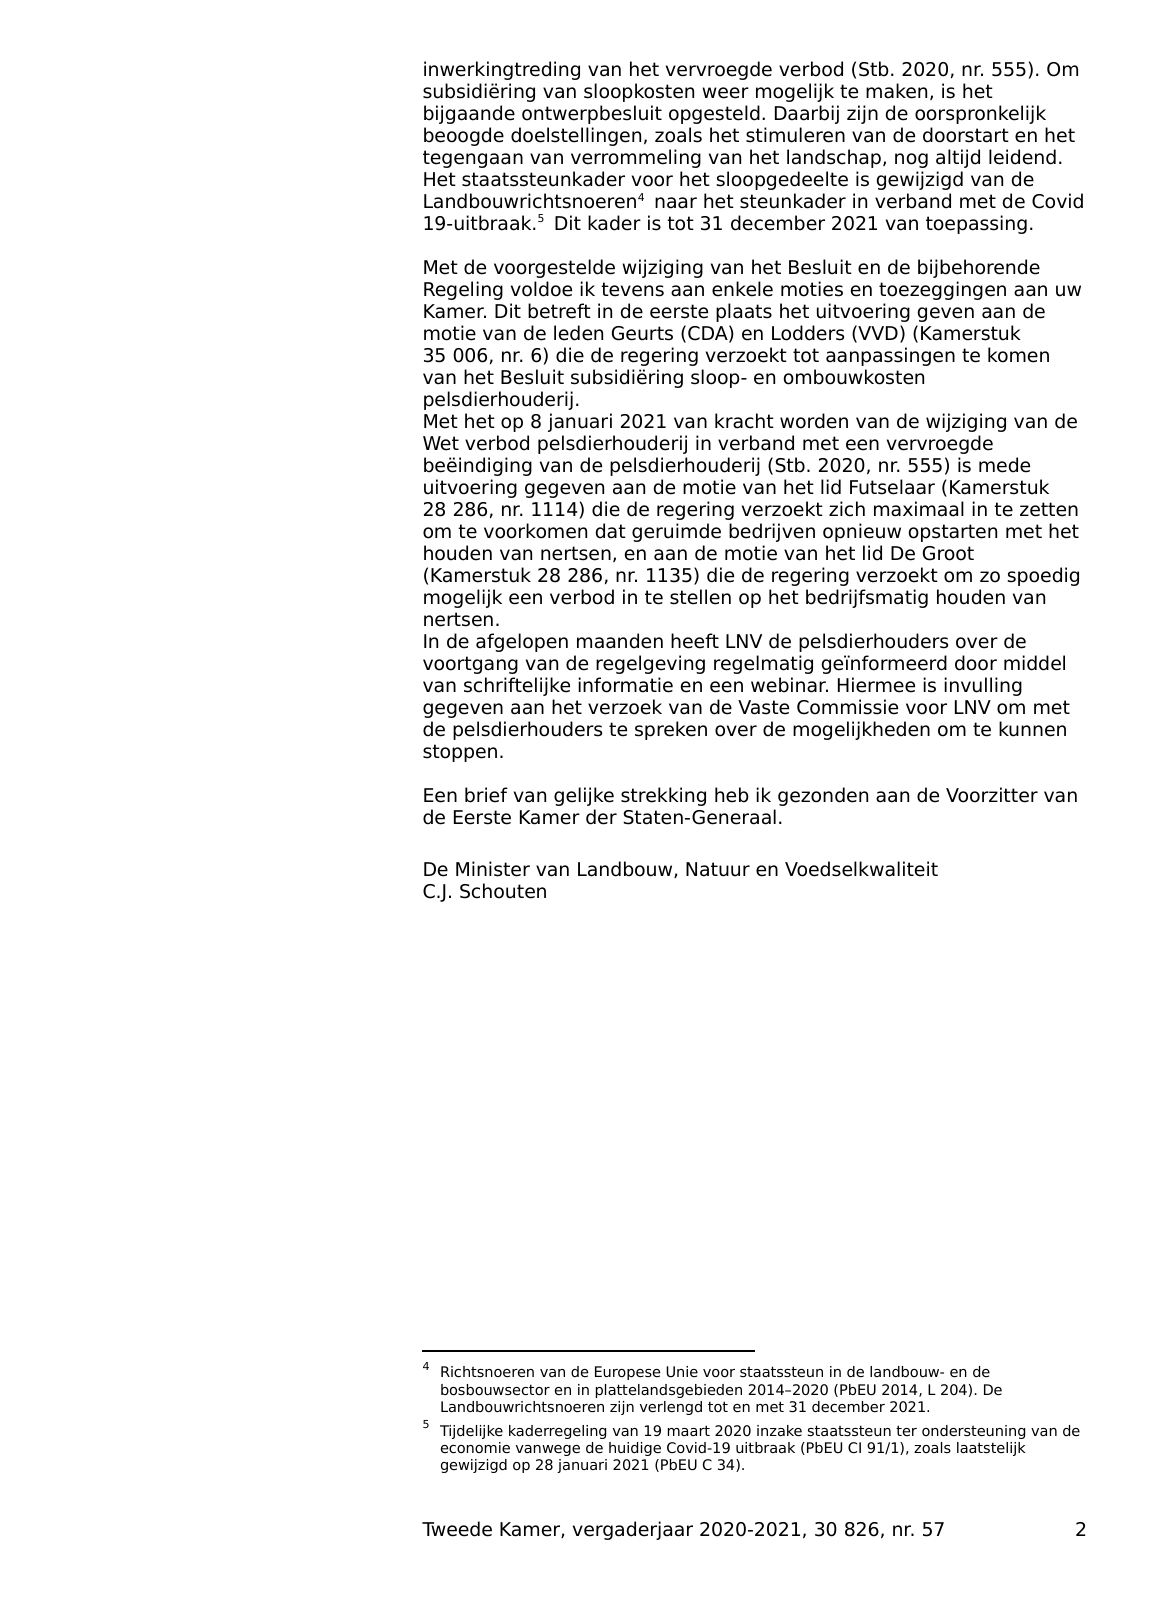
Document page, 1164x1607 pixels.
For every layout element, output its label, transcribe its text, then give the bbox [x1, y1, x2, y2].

text In de afgelopen maanden heeft LNV de pelsdierhouders over de voortgang van de regelgeving regelmatig geïnformeerd door middel van schriftelijke informatie en een webinar. Hiermee is invulling gegeven aan het verzoek van de Vaste Commissie voor LNV om met de pelsdierhouders te spreken over de mogelijkheden om te kunnen stoppen. [422, 631, 1087, 763]
text De Minister van Landbouw, Natuur en Voedselkwaliteit C.J. Schouten [422, 859, 1087, 903]
text Een brief van gelijke strekking heb ik gezonden aan de Voorzitter van de Eerste Kamer der Staten-Generaal. [422, 785, 1087, 829]
text Met de voorgestelde wijziging van het Besluit en de bijbehorende Regeling voldoe ik tevens aan enkele moties en toezeggingen aan uw Kamer. Dit betreft in de eerste plaats het uitvoering geven aan de motie van de leden Geurts (CDA) en Lodders (VVD) (Kamerstuk 35 006, nr. 6) die de regering verzoekt tot aanpassingen te komen van het Besluit subsidiëring sloop- en ombouwkosten pelsdierhouderij. [422, 257, 1087, 411]
text Met het op 8 januari 2021 van kracht worden van de wijziging van de Wet verbod pelsdierhouderij in verband met een vervroegde beëindiging van de pelsdierhouderij (Stb. 2020, nr. 555) is mede uitvoering gegeven aan de motie van het lid Futselaar (Kamerstuk 28 286, nr. 1114) die de regering verzoekt zich maximaal in te zetten om te voorkomen dat geruimde bedrijven opnieuw opstarten met het houden van nertsen, en aan de motie van het lid De Groot (Kamerstuk 28 286, nr. 1135) die de regering verzoekt om zo spoedig mogelijk een verbod in te stellen op het bedrijfsmatig houden van nertsen. [422, 411, 1087, 631]
text inwerkingtreding van het vervroegde verbod (Stb. 2020, nr. 555). Om subsidiëring van sloopkosten weer mogelijk te maken, is het bijgaande ontwerpbesluit opgesteld. Daarbij zijn de oorspronkelijk beoogde doelstellingen, zoals het stimuleren van de doorstart en het tegengaan van verrommeling van het landschap, nog altijd leidend. Het staatssteunkader voor het sloopgedeelte is gewijzigd van de Landbouwrichtsnoeren naar het steunkader in verband met de Covid 19-uitbraak. Dit kader is tot 31 december 2021 van toepassing. [422, 59, 1087, 235]
text Tijdelijke kaderregeling van 19 maart 2020 inzake staatssteun ter ondersteuning van de economie vanwege de huidige Covid-19 uitbraak (PbEU CI 91/1), zoals laatstelijk gewijzigd op 28 januari 2021 (PbEU C 34). [422, 1418, 1087, 1474]
text Richtsnoeren van de Europese Unie voor staatssteun in de landbouw- en de bosbouwsector en in plattelandsgebieden 2014–2020 (PbEU 2014, L 204). De Landbouwrichtsnoeren zijn verlengd tot en met 31 december 2021. [422, 1360, 1087, 1416]
